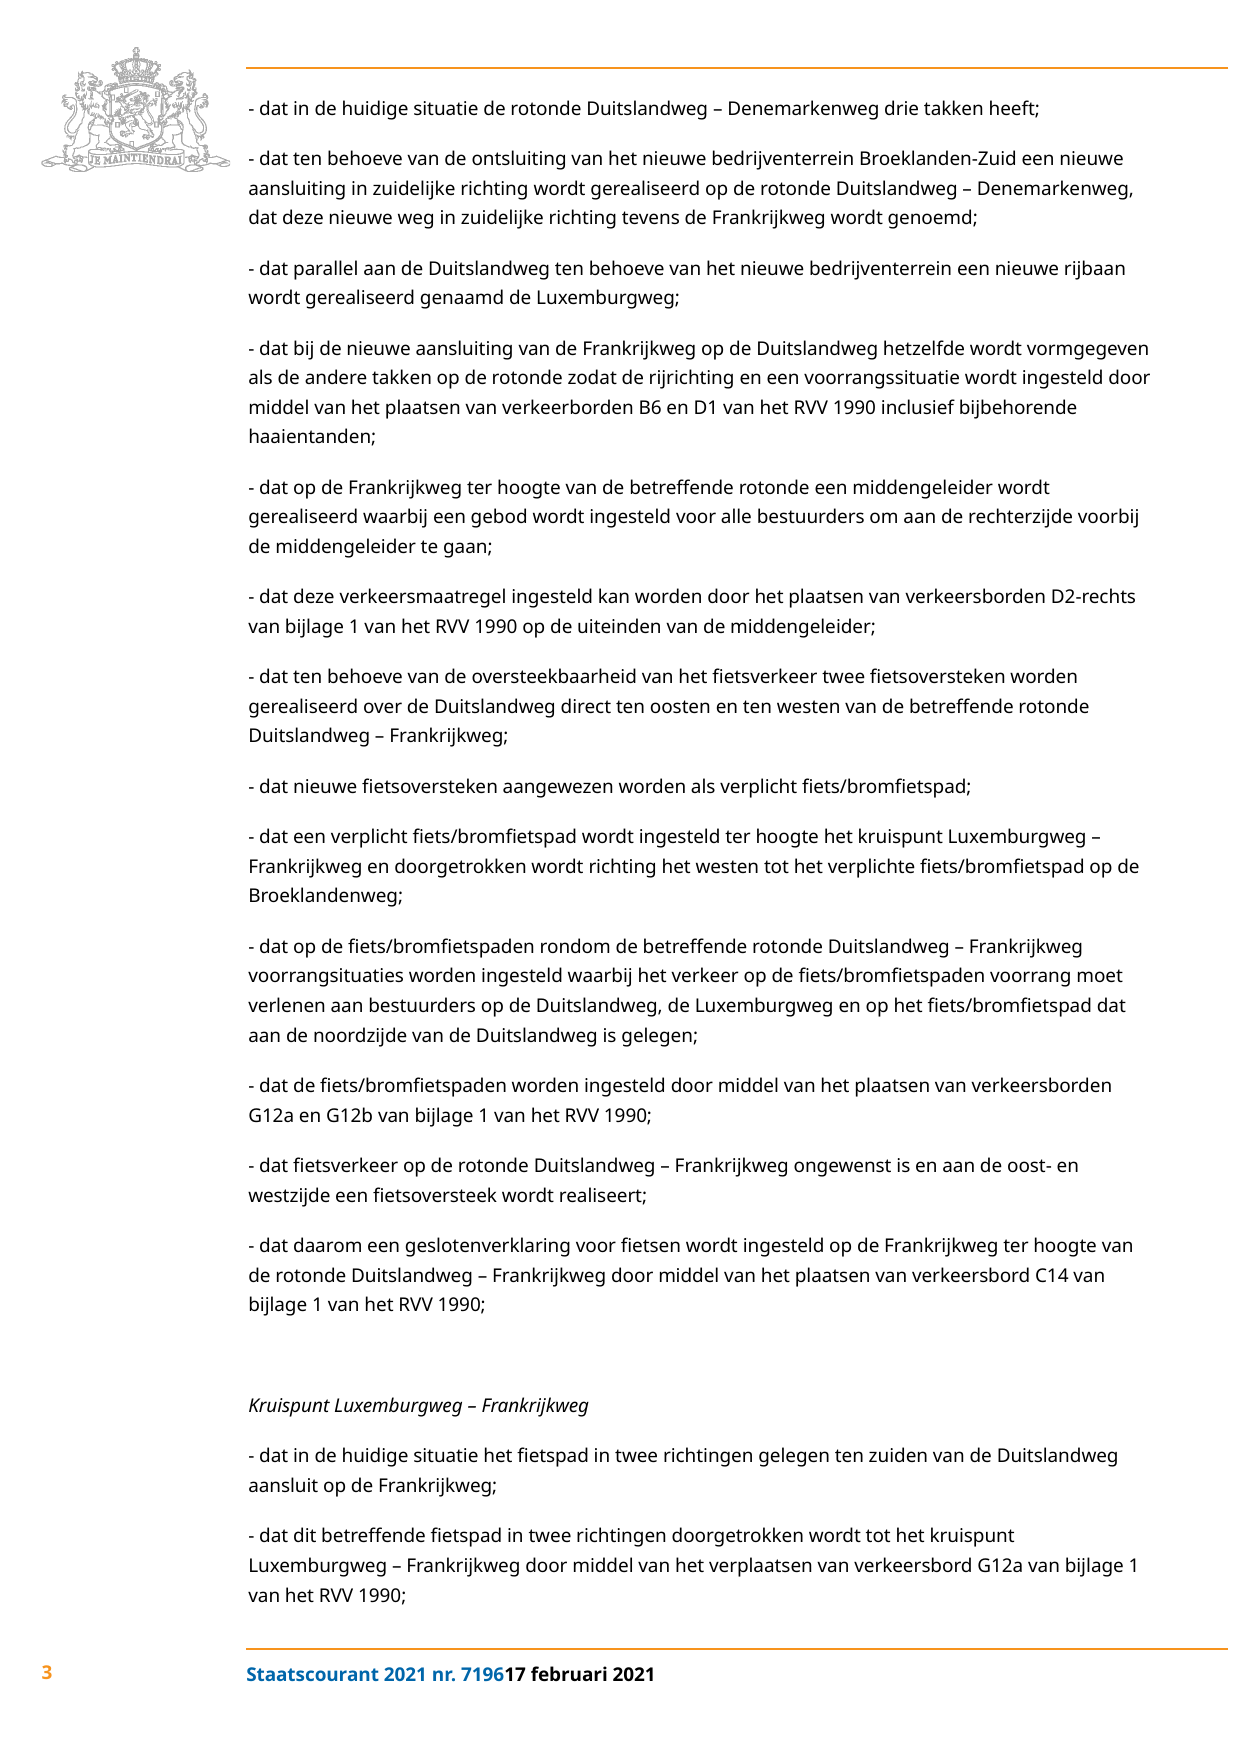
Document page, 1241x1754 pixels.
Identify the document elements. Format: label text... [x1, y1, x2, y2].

text - dat daarom een geslotenverklaring voor fietsen wordt ingesteld op de Frankrijkweg ter hoogte van de rotonde Duitslandweg – Frankrijkweg door middel van het plaatsen van verkeersbord C14 van bijlage 1 van het RVV 1990; [248, 1232, 1152, 1317]
picture [41, 47, 231, 172]
text - dat op de fiets/bromfietspaden rondom de betreffende rotonde Duitslandweg – Frankrijkweg voorrangsituaties worden ingesteld waarbij het verkeer op de fiets/bromfietspaden voorrang moet verlenen aan bestuurders op de Duitslandweg, de Luxemburgweg en op het fiets/bromfietspad dat aan de noordzijde van de Duitslandweg is gelegen; [248, 933, 1152, 1048]
text - dat op de Frankrijkweg ter hoogte van de betreffende rotonde een middengeleider wordt gerealiseerd waarbij een gebod wordt ingesteld voor alle bestuurders om aan de rechterzijde voorbij de middengeleider te gaan; [248, 474, 1152, 559]
text - dat bij de nieuwe aansluiting van de Frankrijkweg op de Duitslandweg hetzelfde wordt vormgegeven als de andere takken op de rotonde zodat de rijrichting en een voorrangssituatie wordt ingesteld door middel van het plaatsen van verkeerborden B6 en D1 van het RVV 1990 inclusief bijbehorende haaientanden; [248, 335, 1152, 449]
text Kruispunt Luxemburgweg – Frankrijkweg [248, 1392, 1152, 1418]
text - dat een verplicht fiets/bromfietspad wordt ingesteld ter hoogte het kruispunt Luxemburgweg – Frankrijkweg en doorgetrokken wordt richting het westen tot het verplichte fiets/bromfietspad op de Broeklandenweg; [248, 823, 1152, 908]
text - dat ten behoeve van de ontsluiting van het nieuwe bedrijventerrein Broeklanden-Zuid een nieuwe aansluiting in zuidelijke richting wordt gerealiseerd op de rotonde Duitslandweg – Denemarkenweg, dat deze nieuwe weg in zuidelijke richting tevens de Frankrijkweg wordt genoemd; [248, 145, 1152, 230]
text - dat fietsverkeer op de rotonde Duitslandweg – Frankrijkweg ongewenst is en aan de oost- en westzijde een fietsoversteek wordt realiseert; [248, 1152, 1152, 1208]
text - dat parallel aan de Duitslandweg ten behoeve van het nieuwe bedrijventerrein een nieuwe rijbaan wordt gerealiseerd genaamd de Luxemburgweg; [248, 255, 1152, 310]
text - dat in de huidige situatie de rotonde Duitslandweg – Denemarkenweg drie takken heeft; [248, 95, 1152, 121]
text - dat deze verkeersmaatregel ingesteld kan worden door het plaatsen van verkeersborden D2-rechts van bijlage 1 van het RVV 1990 op de uiteinden van de middengeleider; [248, 583, 1152, 639]
text - dat in de huidige situatie het fietspad in twee richtingen gelegen ten zuiden van de Duitslandweg aansluit op de Frankrijkweg; [248, 1443, 1152, 1498]
text - dat de fiets/bromfietspaden worden ingesteld door middel van het plaatsen van verkeersborden G12a en G12b van bijlage 1 van het RVV 1990; [248, 1072, 1152, 1128]
text - dat ten behoeve van de oversteekbaarheid van het fietsverkeer twee fietsoversteken worden gerealiseerd over de Duitslandweg direct ten oosten en ten westen van de betreffende rotonde Duitslandweg – Frankrijkweg; [248, 663, 1152, 748]
text - dat dit betreffende fietspad in twee richtingen doorgetrokken wordt tot het kruispunt Luxemburgweg – Frankrijkweg door middel van het verplaatsen van verkeersbord G12a van bijlage 1 van het RVV 1990; [248, 1523, 1152, 1608]
text - dat nieuwe fietsoversteken aangewezen worden als verplicht fiets/bromfietspad; [248, 773, 1152, 799]
